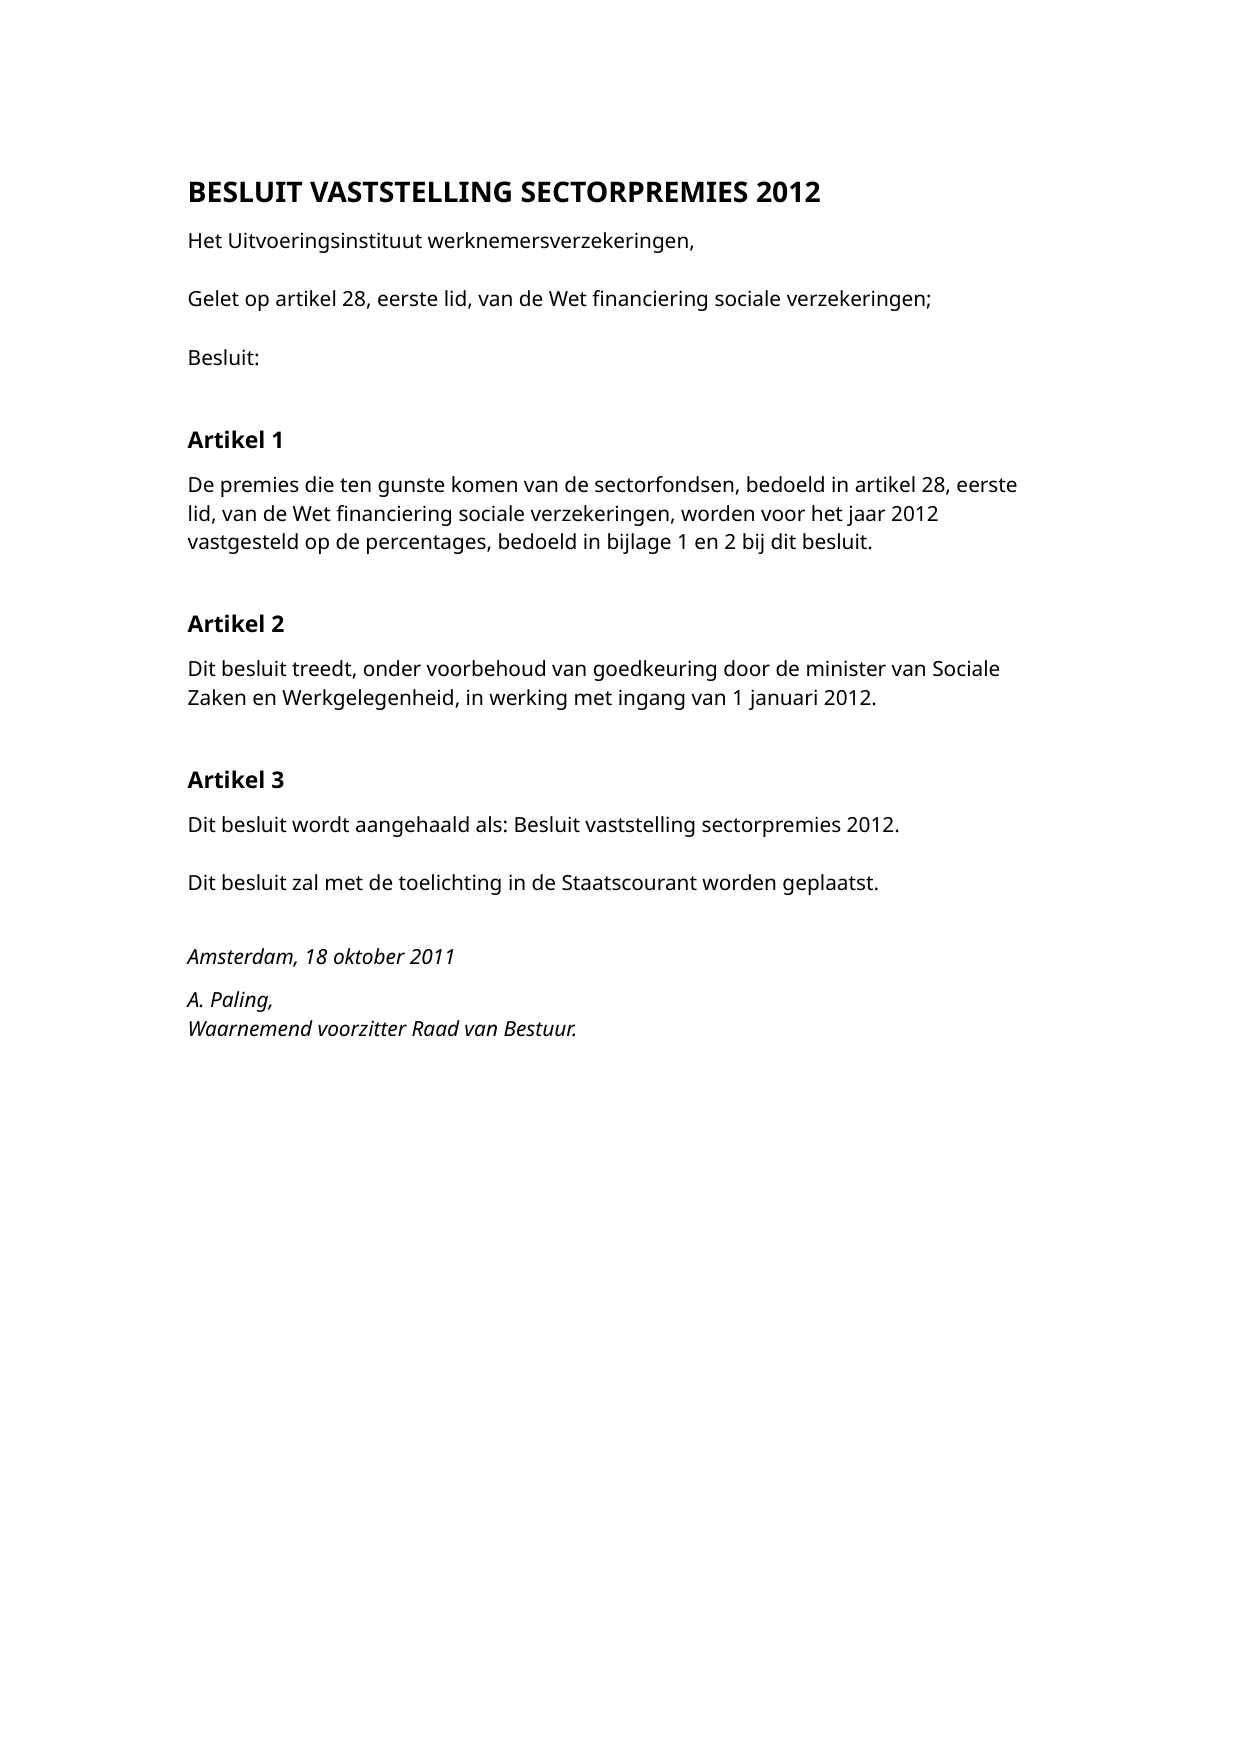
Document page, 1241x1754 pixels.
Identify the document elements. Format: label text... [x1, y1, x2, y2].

subtitle Artikel 2 [187, 608, 1053, 639]
text Besluit: [187, 343, 1053, 371]
text Dit besluit zal met de toelichting in de Staatscourant worden geplaatst. [187, 868, 1053, 897]
text Het Uitvoeringsinstituut werknemersverzekeringen, [187, 226, 1053, 254]
subtitle BESLUIT VASTSTELLING SECTORPREMIES 2012 [187, 172, 1053, 211]
text Waarnemend voorzitter Raad van Bestuur. [187, 1014, 1053, 1042]
text De premies die ten gunste komen van de sectorfondsen, bedoeld in artikel 28, eerste lid, van de Wet financiering sociale verzekeringen, worden voor het jaar 2012 vastgesteld op de percentages, bedoeld in bijlage 1 en 2 bij dit besluit. [187, 470, 1053, 556]
text Dit besluit wordt aangehaald als: Besluit vaststelling sectorpremies 2012. [187, 810, 1053, 838]
subtitle Artikel 3 [187, 764, 1053, 795]
subtitle Artikel 1 [187, 424, 1053, 455]
text Gelet op artikel 28, eerste lid, van de Wet financiering sociale verzekeringen; [187, 284, 1053, 313]
text A. Paling, [187, 985, 1053, 1014]
text Dit besluit treedt, onder voorbehoud van goedkeuring door de minister van Sociale Zaken en Werkgelegenheid, in werking met ingang van 1 januari 2012. [187, 654, 1053, 711]
text Amsterdam, 18 oktober 2011 [187, 942, 1053, 970]
